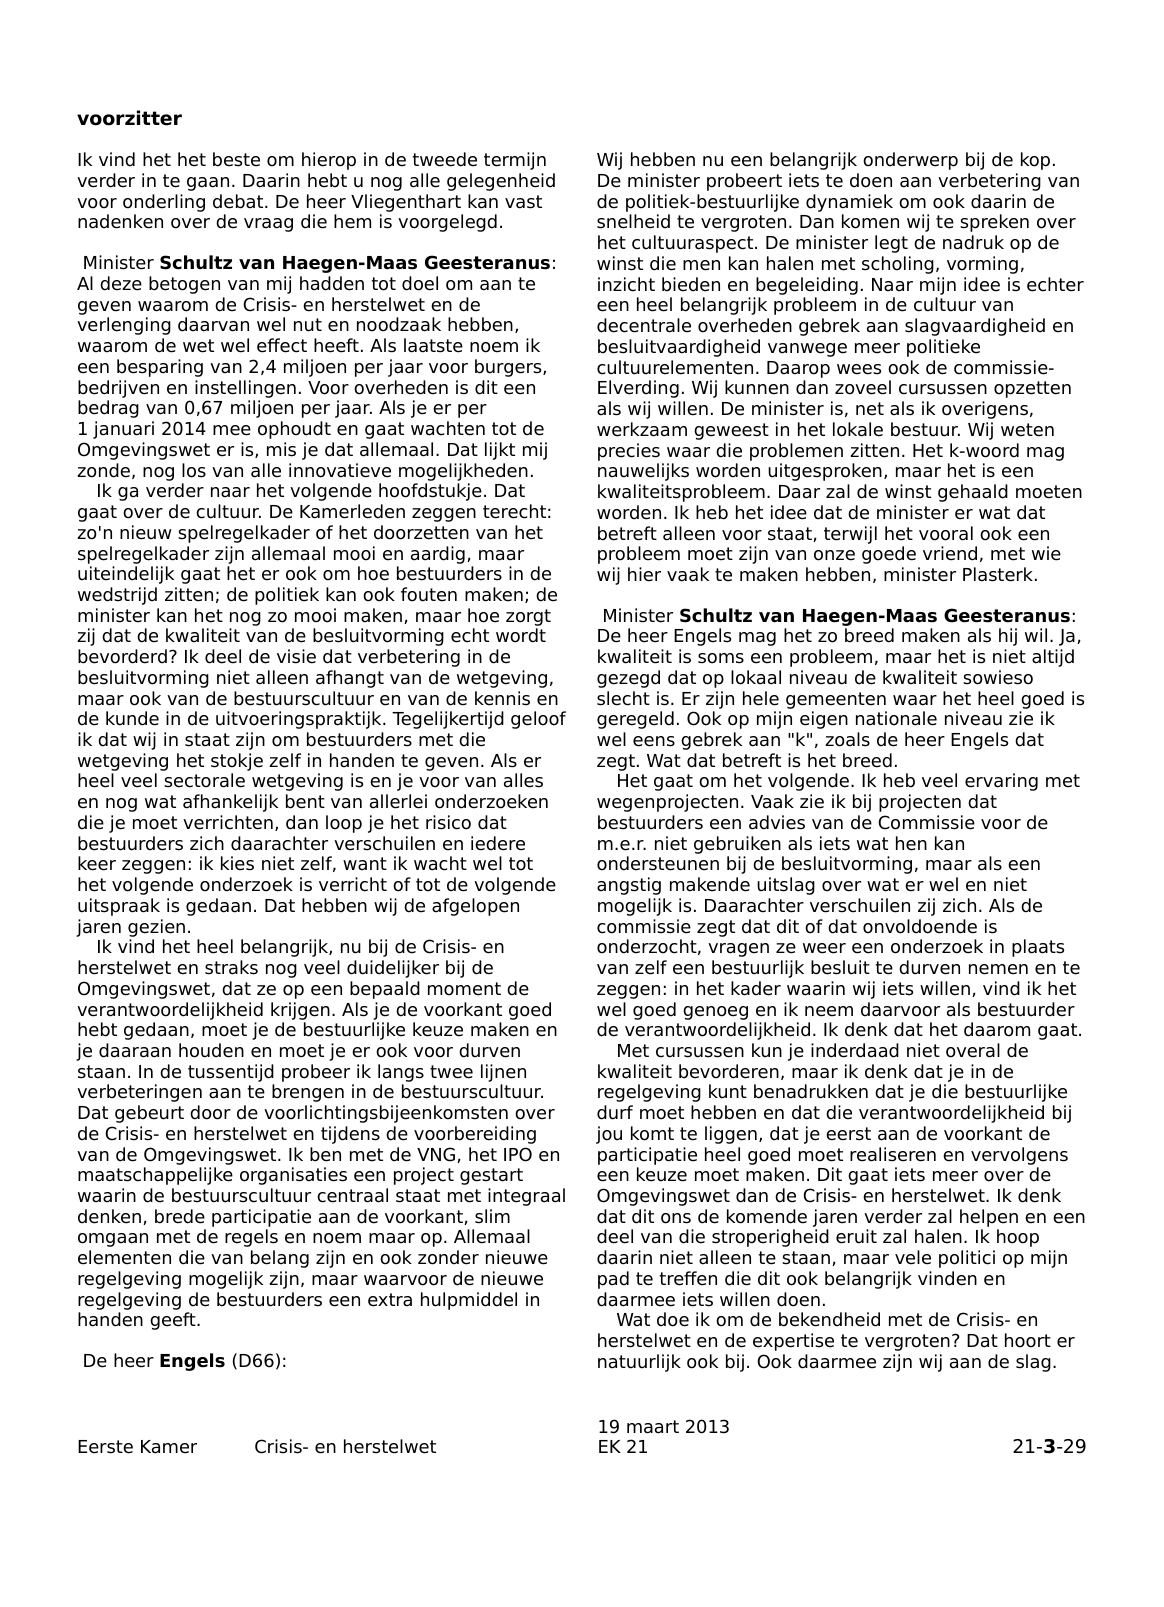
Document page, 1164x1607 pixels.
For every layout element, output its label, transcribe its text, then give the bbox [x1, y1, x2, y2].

text Met cursussen kun je inderdaad niet overal de kwaliteit bevorderen, maar ik denk dat je in de regelgeving kunt benadrukken dat je die bestuurlijke durf moet hebben en dat die verantwoordelijkheid bij jou komt te liggen, dat je eerst aan de voorkant de participatie heel goed moet realiseren en vervolgens een keuze moet maken. Dit gaat iets meer over de Omgevingswet dan de Crisis- en herstelwet. Ik denk dat dit ons de komende jaren verder zal helpen en een deel van die stroperigheid eruit zal halen. Ik hoop daarin niet alleen te staan, maar vele politici op mijn pad te treffen die dit ook belangrijk vinden en daarmee iets willen doen. [596, 1041, 1087, 1310]
text Minister Schultz van Haegen-Maas Geesteranus: [596, 606, 1087, 626]
text Minister Schultz van Haegen-Maas Geesteranus: [77, 253, 567, 274]
text Wij hebben nu een belangrijk onderwerp bij de kop. De minister probeert iets te doen aan verbetering van de politiek-bestuurlijke dynamiek om ook daarin de snelheid te vergroten. Dan komen wij te spreken over het cultuuraspect. De minister legt de nadruk op de winst die men kan halen met scholing, vorming, inzicht bieden en begeleiding. Naar mijn idee is echter een heel belangrijk probleem in de cultuur van decentrale overheden gebrek aan slagvaardigheid en besluitvaardigheid vanwege meer politieke cultuurelementen. Daarop wees ook de commissie-Elverding. Wij kunnen dan zoveel cursussen opzetten als wij willen. De minister is, net als ik overigens, werkzaam geweest in het lokale bestuur. Wij weten precies waar die problemen zitten. Het k-woord mag nauwelijks worden uitgesproken, maar het is een kwaliteitsprobleem. Daar zal de winst gehaald moeten worden. Ik heb het idee dat de minister er wat dat betreft alleen voor staat, terwijl het vooral ook een probleem moet zijn van onze goede vriend, met wie wij hier vaak te maken hebben, minister Plasterk. [596, 150, 1087, 586]
text Ik ga verder naar het volgende hoofdstukje. Dat gaat over de cultuur. De Kamerleden zeggen terecht: zo'n nieuw spelregelkader of het doorzetten van het spelregelkader zijn allemaal mooi en aardig, maar uiteindelijk gaat het er ook om hoe bestuurders in de wedstrijd zitten; de politiek kan ook fouten maken; de minister kan het nog zo mooi maken, maar hoe zorgt zij dat de kwaliteit van de besluitvorming echt wordt bevorderd? Ik deel de visie dat verbetering in de besluitvorming niet alleen afhangt van de wetgeving, maar ook van de bestuurscultuur en van de kennis en de kunde in de uitvoeringspraktijk. Tegelijkertijd geloof ik dat wij in staat zijn om bestuurders met die wetgeving het stokje zelf in handen te geven. Als er heel veel sectorale wetgeving is en je voor van alles en nog wat afhankelijk bent van allerlei onderzoeken die je moet verrichten, dan loop je het risico dat bestuurders zich daarachter verschuilen en iedere keer zeggen: ik kies niet zelf, want ik wacht wel tot het volgende onderzoek is verricht of tot de volgende uitspraak is gedaan. Dat hebben wij de afgelopen jaren gezien. [77, 481, 567, 937]
text Wat doe ik om de bekendheid met de Crisis- en herstelwet en de expertise te vergroten? Dat hoort er natuurlijk ook bij. Ook daarmee zijn wij aan de slag. [596, 1310, 1087, 1372]
text De heer Engels mag het zo breed maken als hij wil. Ja, kwaliteit is soms een probleem, maar het is niet altijd gezegd dat op lokaal niveau de kwaliteit sowieso slecht is. Er zijn hele gemeenten waar het heel goed is geregeld. Ook op mijn eigen nationale niveau zie ik wel eens gebrek aan "k", zoals de heer Engels dat zegt. Wat dat betreft is het breed. [596, 626, 1087, 771]
text De heer Engels (D66): [77, 1351, 567, 1372]
text Ik vind het het beste om hierop in de tweede termijn verder in te gaan. Daarin hebt u nog alle gelegenheid voor onderling debat. De heer Vliegenthart kan vast nadenken over de vraag die hem is voorgelegd. [77, 150, 567, 233]
text Het gaat om het volgende. Ik heb veel ervaring met wegenprojecten. Vaak zie ik bij projecten dat bestuurders een advies van de Commissie voor de m.e.r. niet gebruiken als iets wat hen kan ondersteunen bij de besluitvorming, maar als een angstig makende uitslag over wat er wel en niet mogelijk is. Daarachter verschuilen zij zich. Als de commissie zegt dat dit of dat onvoldoende is onderzocht, vragen ze weer een onderzoek in plaats van zelf een bestuurlijk besluit te durven nemen en te zeggen: in het kader waarin wij iets willen, vind ik het wel goed genoeg en ik neem daarvoor als bestuurder de verantwoordelijkheid. Ik denk dat het daarom gaat. [596, 771, 1087, 1041]
text Ik vind het heel belangrijk, nu bij de Crisis- en herstelwet en straks nog veel duidelijker bij de Omgevingswet, dat ze op een bepaald moment de verantwoordelijkheid krijgen. Als je de voorkant goed hebt gedaan, moet je de bestuurlijke keuze maken en je daaraan houden en moet je er ook voor durven staan. In de tussentijd probeer ik langs twee lijnen verbeteringen aan te brengen in de bestuurscultuur. Dat gebeurt door de voorlichtingsbijeenkomsten over de Crisis- en herstelwet en tijdens de voorbereiding van de Omgevingswet. Ik ben met de VNG, het IPO en maatschappelijke organisaties een project gestart waarin de bestuurscultuur centraal staat met integraal denken, brede participatie aan de voorkant, slim omgaan met de regels en noem maar op. Allemaal elementen die van belang zijn en ook zonder nieuwe regelgeving mogelijk zijn, maar waarvoor de nieuwe regelgeving de bestuurders een extra hulpmiddel in handen geeft. [77, 937, 567, 1331]
text Al deze betogen van mij hadden tot doel om aan te geven waarom de Crisis- en herstelwet en de verlenging daarvan wel nut en noodzaak hebben, waarom de wet wel effect heeft. Als laatste noem ik een besparing van 2,4 miljoen per jaar voor burgers, bedrijven en instellingen. Voor overheden is dit een bedrag van 0,67 miljoen per jaar. Als je er per 1 januari 2014 mee ophoudt en gaat wachten tot de Omgevingswet er is, mis je dat allemaal. Dat lijkt mij zonde, nog los van alle innovatieve mogelijkheden. [77, 274, 567, 481]
